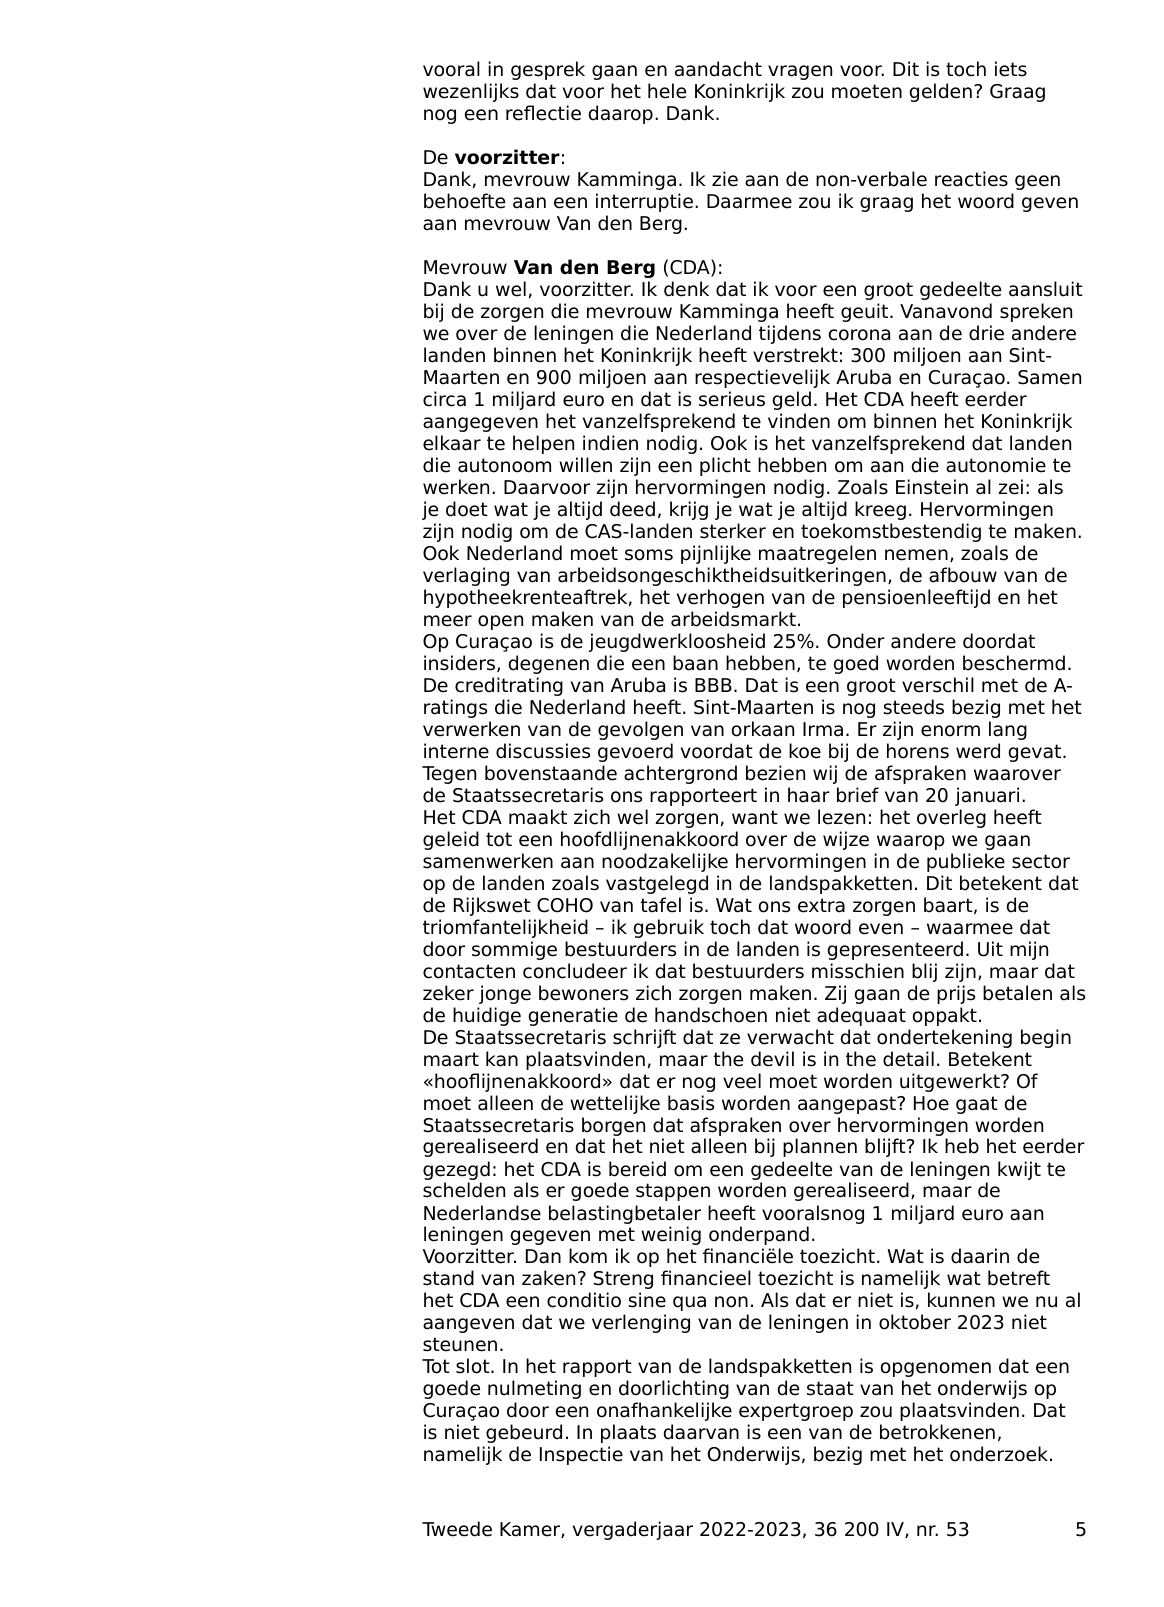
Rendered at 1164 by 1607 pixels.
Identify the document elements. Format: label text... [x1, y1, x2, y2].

text Voorzitter. Dan kom ik op het financiële toezicht. Wat is daarin de stand van zaken? Streng financieel toezicht is namelijk wat betreft het CDA een conditio sine qua non. Als dat er niet is, kunnen we nu al aangeven dat we verlenging van de leningen in oktober 2023 niet steunen. [422, 1246, 1087, 1356]
text Op Curaçao is de jeugdwerkloosheid 25%. Onder andere doordat insiders, degenen die een baan hebben, te goed worden beschermd. De creditrating van Aruba is BBB. Dat is een groot verschil met de A-ratings die Nederland heeft. Sint-Maarten is nog steeds bezig met het verwerken van de gevolgen van orkaan Irma. Er zijn enorm lang interne discussies gevoerd voordat de koe bij de horens werd gevat. Tegen bovenstaande achtergrond bezien wij de afspraken waarover de Staatssecretaris ons rapporteert in haar brief van 20 januari. [422, 631, 1087, 807]
text Mevrouw Van den Berg (CDA): [422, 257, 1087, 279]
text Dank, mevrouw Kamminga. Ik zie aan de non-verbale reacties geen behoefte aan een interruptie. Daarmee zou ik graag het woord geven aan mevrouw Van den Berg. [422, 169, 1087, 235]
text Het CDA maakt zich wel zorgen, want we lezen: het overleg heeft geleid tot een hoofdlijnenakkoord over de wijze waarop we gaan samenwerken aan noodzakelijke hervormingen in de publieke sector op de landen zoals vastgelegd in de landspakketten. Dit betekent dat de Rijkswet COHO van tafel is. Wat ons extra zorgen baart, is de triomfantelijkheid – ik gebruik toch dat woord even – waarmee dat door sommige bestuurders in de landen is gepresenteerd. Uit mijn contacten concludeer ik dat bestuurders misschien blij zijn, maar dat zeker jonge bewoners zich zorgen maken. Zij gaan de prijs betalen als de huidige generatie de handschoen niet adequaat oppakt. [422, 807, 1087, 1027]
text De Staatssecretaris schrijft dat ze verwacht dat ondertekening begin maart kan plaatsvinden, maar the devil is in the detail. Betekent «hooflijnenakkoord» dat er nog veel moet worden uitgewerkt? Of moet alleen de wettelijke basis worden aangepast? Hoe gaat de Staatssecretaris borgen dat afspraken over hervormingen worden gerealiseerd en dat het niet alleen bij plannen blijft? Ik heb het eerder gezegd: het CDA is bereid om een gedeelte van de leningen kwijt te schelden als er goede stappen worden gerealiseerd, maar de Nederlandse belastingbetaler heeft vooralsnog 1 miljard euro aan leningen gegeven met weinig onderpand. [422, 1027, 1087, 1246]
text vooral in gesprek gaan en aandacht vragen voor. Dit is toch iets wezenlijks dat voor het hele Koninkrijk zou moeten gelden? Graag nog een reflectie daarop. Dank. [422, 59, 1087, 125]
text Tot slot. In het rapport van de landspakketten is opgenomen dat een goede nulmeting en doorlichting van de staat van het onderwijs op Curaçao door een onafhankelijke expertgroep zou plaatsvinden. Dat is niet gebeurd. In plaats daarvan is een van de betrokkenen, namelijk de Inspectie van het Onderwijs, bezig met het onderzoek. [422, 1356, 1087, 1466]
text Dank u wel, voorzitter. Ik denk dat ik voor een groot gedeelte aansluit bij de zorgen die mevrouw Kamminga heeft geuit. Vanavond spreken we over de leningen die Nederland tijdens corona aan de drie andere landen binnen het Koninkrijk heeft verstrekt: 300 miljoen aan Sint-Maarten en 900 miljoen aan respectievelijk Aruba en Curaçao. Samen circa 1 miljard euro en dat is serieus geld. Het CDA heeft eerder aangegeven het vanzelfsprekend te vinden om binnen het Koninkrijk elkaar te helpen indien nodig. Ook is het vanzelfsprekend dat landen die autonoom willen zijn een plicht hebben om aan die autonomie te werken. Daarvoor zijn hervormingen nodig. Zoals Einstein al zei: als je doet wat je altijd deed, krijg je wat je altijd kreeg. Hervormingen zijn nodig om de CAS-landen sterker en toekomstbestendig te maken. Ook Nederland moet soms pijnlijke maatregelen nemen, zoals de verlaging van arbeidsongeschiktheidsuitkeringen, de afbouw van de hypotheekrenteaftrek, het verhogen van de pensioenleeftijd en het meer open maken van de arbeidsmarkt. [422, 279, 1087, 631]
text De voorzitter: [422, 147, 1087, 169]
